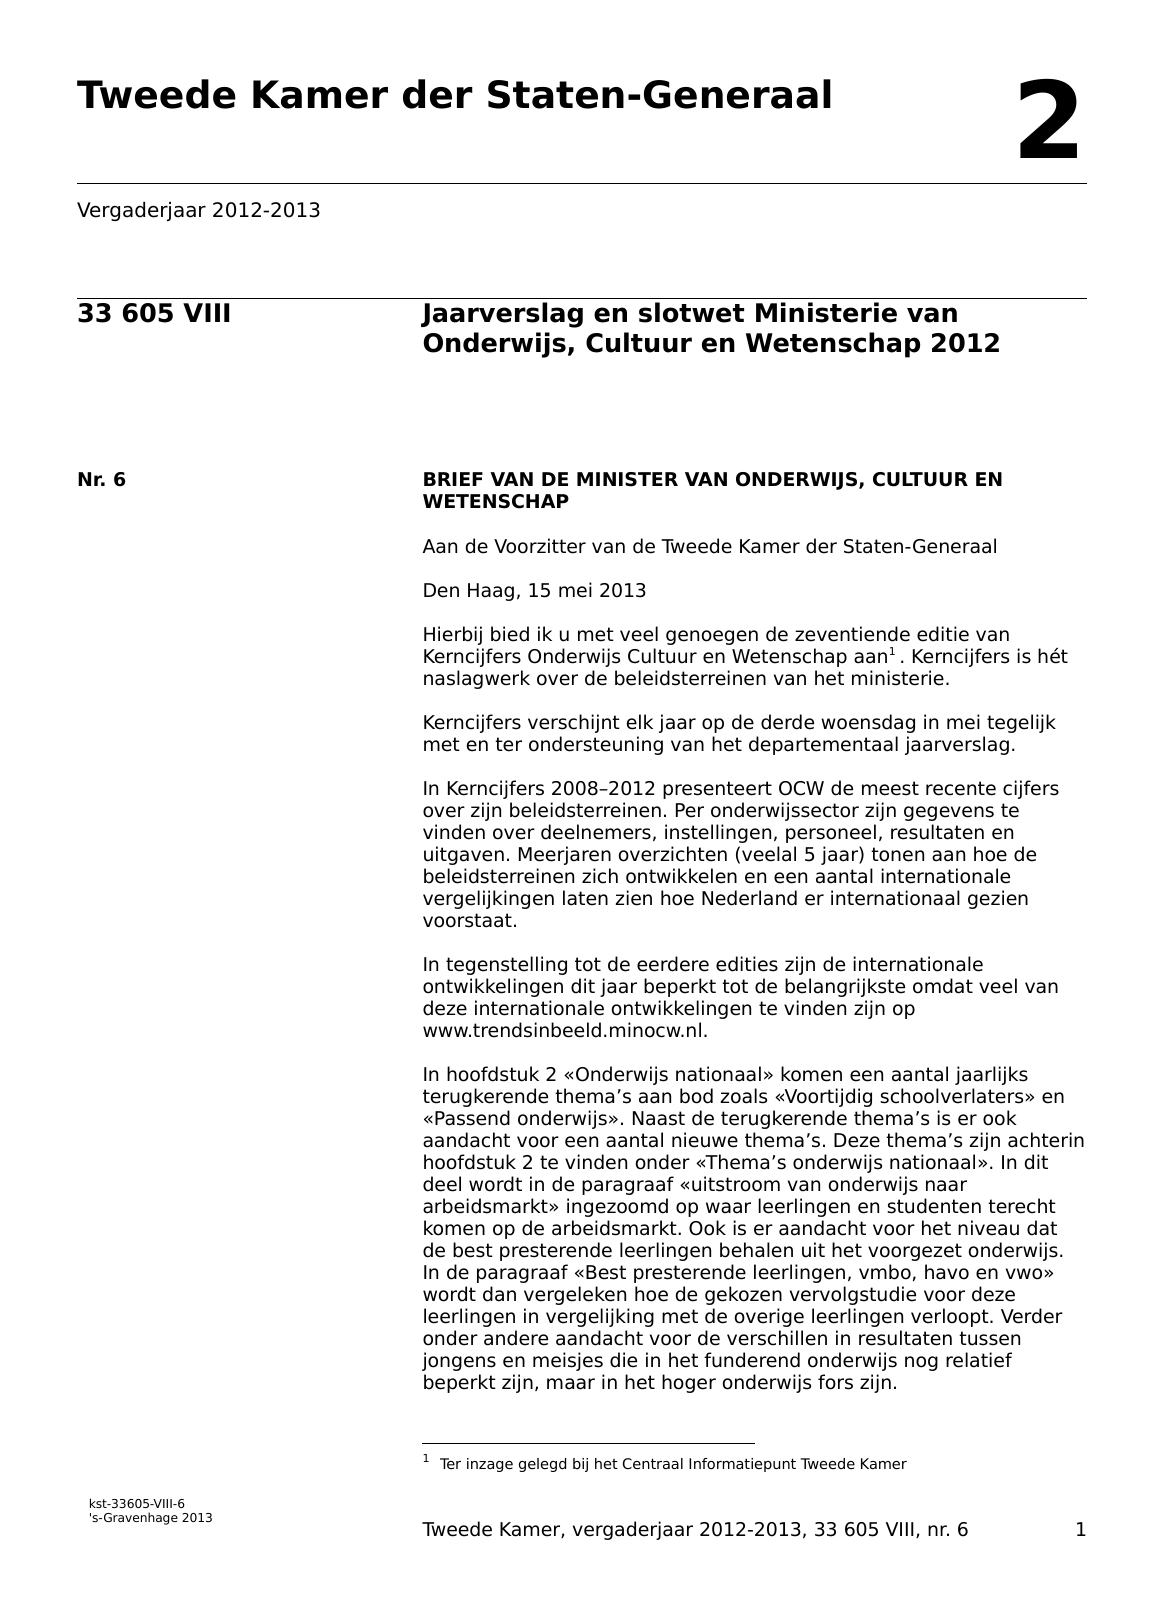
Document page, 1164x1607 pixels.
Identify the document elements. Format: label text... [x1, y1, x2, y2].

text Ter inzage gelegd bij het Centraal Informatiepunt Tweede Kamer [422, 1452, 1087, 1474]
text kst-33605-VIII-6 [88, 1497, 323, 1511]
subtitle Nr. 6 BRIEF VAN DE MINISTER VAN ONDERWIJS, CULTUUR EN WETENSCHAP [77, 469, 1087, 513]
text Aan de Voorzitter van de Tweede Kamer der Staten-Generaal [422, 536, 1087, 557]
text In tegenstelling tot de eerdere edities zijn de internationale ontwikkelingen dit jaar beperkt tot de belangrijkste omdat veel van deze internationale ontwikkelingen te vinden zijn op www.trendsinbeeld.minocw.nl. [422, 954, 1087, 1042]
text Den Haag, 15 mei 2013 [422, 580, 1087, 602]
text 's-Gravenhage 2013 [88, 1511, 323, 1525]
text In Kerncijfers 2008–2012 presenteert OCW de meest recente cijfers over zijn beleidsterreinen. Per onderwijssector zijn gegevens te vinden over deelnemers, instellingen, personeel, resultaten en uitgaven. Meerjaren overzichten (veelal 5 jaar) tonen aan hoe de beleidsterreinen zich ontwikkelen en een aantal internationale vergelijkingen laten zien hoe Nederland er internationaal gezien voorstaat. [422, 778, 1087, 932]
text In hoofdstuk 2 «Onderwijs nationaal» komen een aantal jaarlijks terugkerende thema’s aan bod zoals «Voortijdig schoolverlaters» en «Passend onderwijs». Naast de terugkerende thema’s is er ook aandacht voor een aantal nieuwe thema’s. Deze thema’s zijn achterin hoofdstuk 2 te vinden onder «Thema’s onderwijs nationaal». In dit deel wordt in de paragraaf «uitstroom van onderwijs naar arbeidsmarkt» ingezoomd op waar leerlingen en studenten terecht komen op de arbeidsmarkt. Ook is er aandacht voor het niveau dat de best presterende leerlingen behalen uit het voorgezet onderwijs. In de paragraaf «Best presterende leerlingen, vmbo, havo en vwo» wordt dan vergeleken hoe de gekozen vervolgstudie voor deze leerlingen in vergelijking met de overige leerlingen verloopt. Verder onder andere aandacht voor de verschillen in resultaten tussen jongens en meisjes die in het funderend onderwijs nog relatief beperkt zijn, maar in het hoger onderwijs fors zijn. [422, 1064, 1087, 1394]
text Kerncijfers verschijnt elk jaar op de derde woensdag in mei tegelijk met en ter ondersteuning van het departementaal jaarverslag. [422, 712, 1087, 756]
subtitle 33 605 VIII Jaarverslag en slotwet Ministerie van Onderwijs, Cultuur en Wetenschap 2012 [77, 299, 1087, 358]
table_cell Vergaderjaar 2012-2013 [77, 184, 1087, 298]
text Hierbij bied ik u met veel genoegen de zeventiende editie van Kerncijfers Onderwijs Cultuur en Wetenschap aan. Kerncijfers is hét naslagwerk over de beleidsterreinen van het ministerie. [422, 624, 1087, 690]
table_header Tweede Kamer der Staten-Generaal [77, 59, 886, 183]
table_header 2 [886, 59, 1087, 183]
